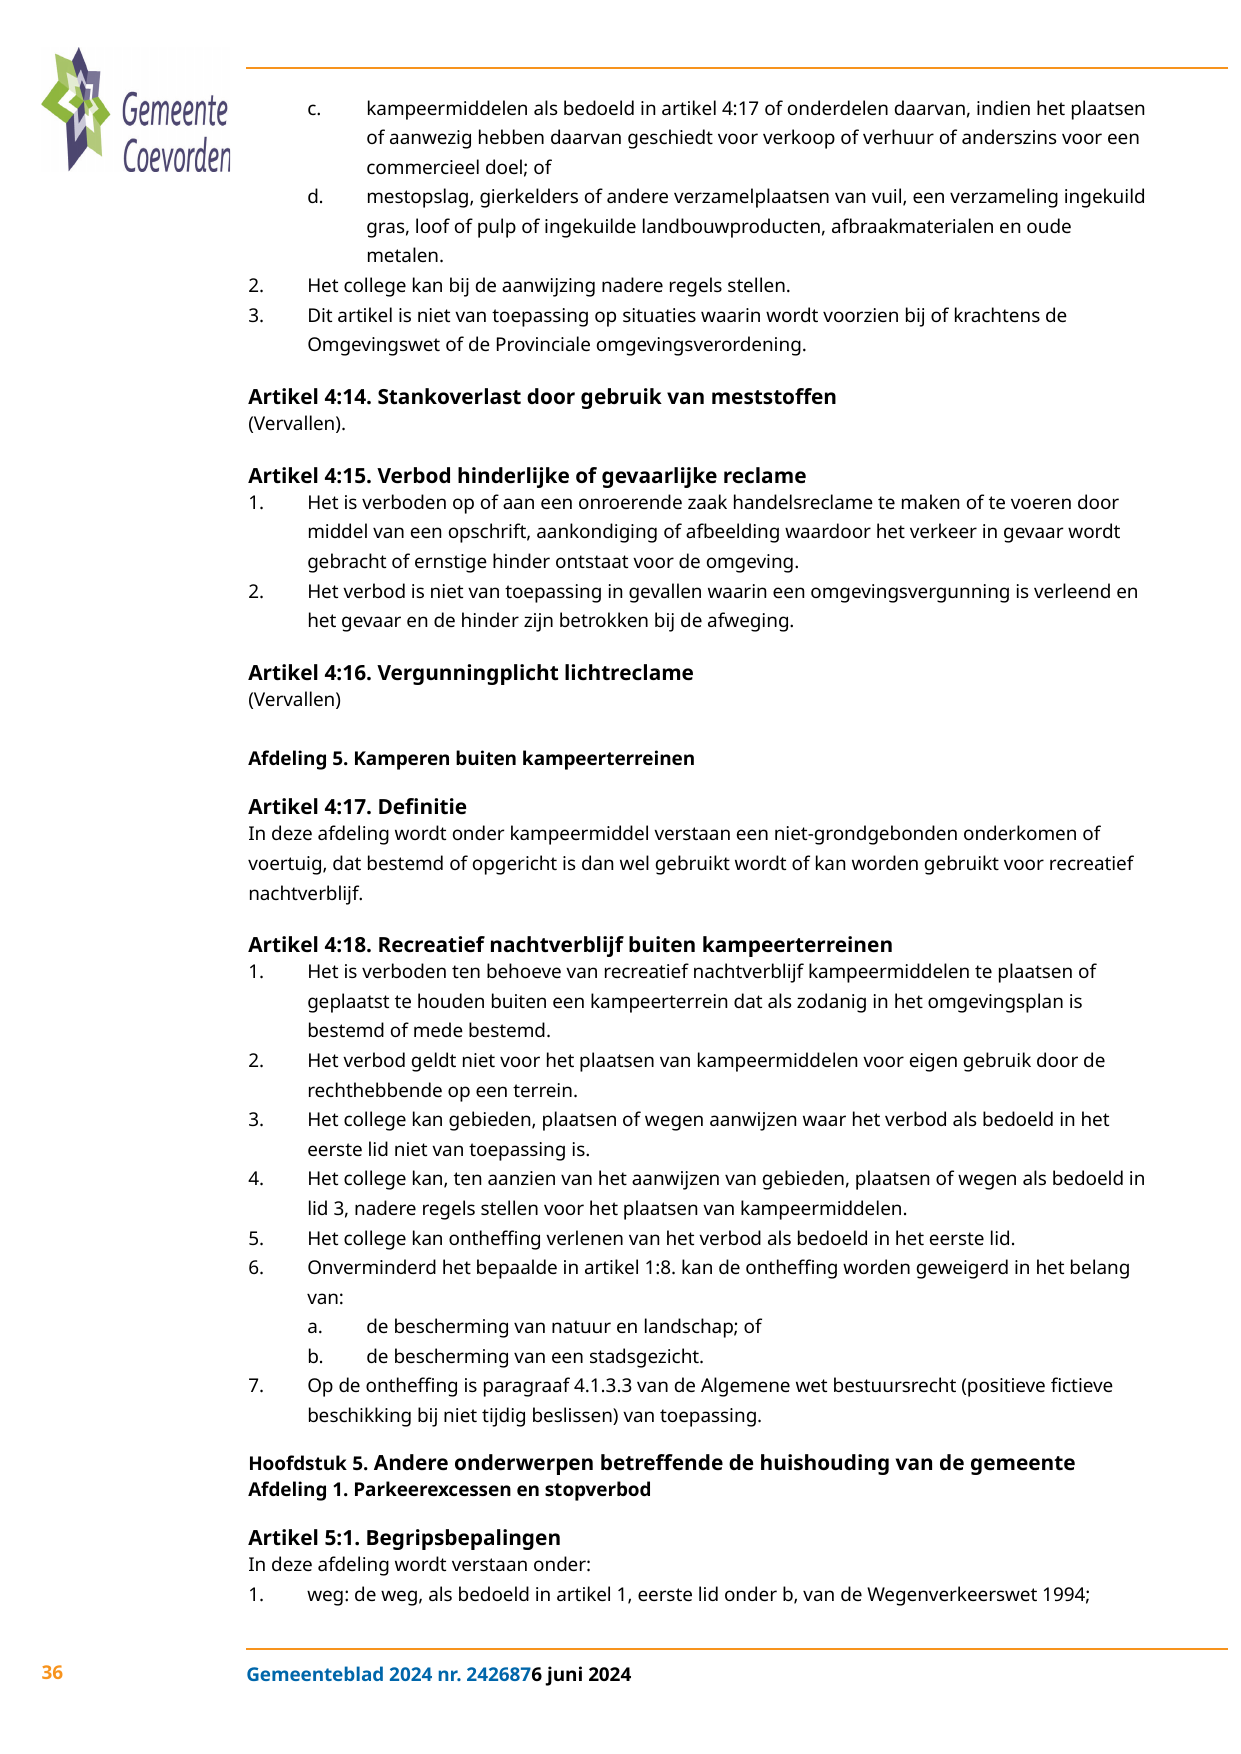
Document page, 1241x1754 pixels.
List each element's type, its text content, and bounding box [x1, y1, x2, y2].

text Afdeling 5. Kamperen buiten kampeerterreinen [248, 746, 1152, 771]
list Het verbod is niet van toepassing in gevallen waarin een omgevingsvergunning is verleend en het gevaar en de hinder zijn betrokken bij de afweging. [248, 578, 1152, 633]
list Op de ontheffing is paragraaf 4.1.3.3 van de Algemene wet bestuursrecht (positieve fictieve beschikking bij niet tijdig beslissen) van toepassing. [248, 1373, 1152, 1428]
text In deze afdeling wordt onder kampeermiddel verstaan een niet-grondgebonden onderkomen of voertuig, dat bestemd of opgericht is dan wel gebruikt wordt of kan worden gebruikt voor recreatief nachtverblijf. [248, 821, 1152, 905]
list de bescherming van natuur en landschap; of [307, 1313, 1152, 1339]
picture [41, 47, 231, 172]
text Artikel 4:15. Verbod hinderlijke of gevaarlijke reclame [248, 461, 1152, 489]
list de bescherming van een stadsgezicht. [307, 1343, 1152, 1369]
text Afdeling 1. Parkeerexcessen en stopverbod [248, 1476, 1152, 1502]
list Het is verboden op of aan een onroerende zaak handelsreclame te maken of te voeren door middel van een opschrift, aankondiging of afbeelding waardoor het verkeer in gevaar wordt gebracht of ernstige hinder ontstaat voor de omgeving. [248, 489, 1152, 574]
text Artikel 4:16. Vergunningplicht lichtreclame [248, 658, 1152, 686]
text (Vervallen) [248, 686, 1152, 712]
text Artikel 4:14. Stankoverlast door gebruik van meststoffen [248, 382, 1152, 410]
list Het college kan, ten aanzien van het aanwijzen van gebieden, plaatsen of wegen als bedoeld in lid 3, nadere regels stellen voor het plaatsen van kampeermiddelen. [248, 1166, 1152, 1221]
list Dit artikel is niet van toepassing op situaties waarin wordt voorzien bij of krachtens de Omgevingswet of de Provinciale omgevingsverordening. [248, 302, 1152, 357]
text (Vervallen). [248, 410, 1152, 436]
text Artikel 4:17. Definitie [248, 792, 1152, 821]
list kampeermiddelen als bedoeld in artikel 4:17 of onderdelen daarvan, indien het plaatsen of aanwezig hebben daarvan geschiedt voor verkoop of verhuur of anderszins voor een commercieel doel; of [307, 95, 1152, 180]
text Artikel 5:1. Begripsbepalingen [248, 1523, 1152, 1551]
text In deze afdeling wordt verstaan onder: [248, 1551, 1152, 1577]
text Hoofdstuk 5. Andere onderwerpen betreffende de huishouding van de gemeente [248, 1448, 1152, 1476]
list Het is verboden ten behoeve van recreatief nachtverblijf kampeermiddelen te plaatsen of geplaatst te houden buiten een kampeerterrein dat als zodanig in het omgevingsplan is bestemd of mede bestemd. [248, 958, 1152, 1043]
list weg: de weg, als bedoeld in artikel 1, eerste lid onder b, van de Wegenverkeerswet 1994; [248, 1581, 1152, 1607]
list Het college kan ontheffing verlenen van het verbod als bedoeld in het eerste lid. [248, 1225, 1152, 1251]
list Het verbod geldt niet voor het plaatsen van kampeermiddelen voor eigen gebruik door de rechthebbende op een terrein. [248, 1047, 1152, 1103]
text Artikel 4:18. Recreatief nachtverblijf buiten kampeerterreinen [248, 930, 1152, 958]
list mestopslag, gierkelders of andere verzamelplaatsen van vuil, een verzameling ingekuild gras, loof of pulp of ingekuilde landbouwproducten, afbraakmaterialen en oude metalen. [307, 183, 1152, 268]
list Het college kan bij de aanwijzing nadere regels stellen. [248, 272, 1152, 298]
list Het college kan gebieden, plaatsen of wegen aanwijzen waar het verbod als bedoeld in het eerste lid niet van toepassing is. [248, 1106, 1152, 1162]
list Onverminderd het bepaalde in artikel 1:8. kan de ontheffing worden geweigerd in het belang van: [248, 1254, 1152, 1310]
